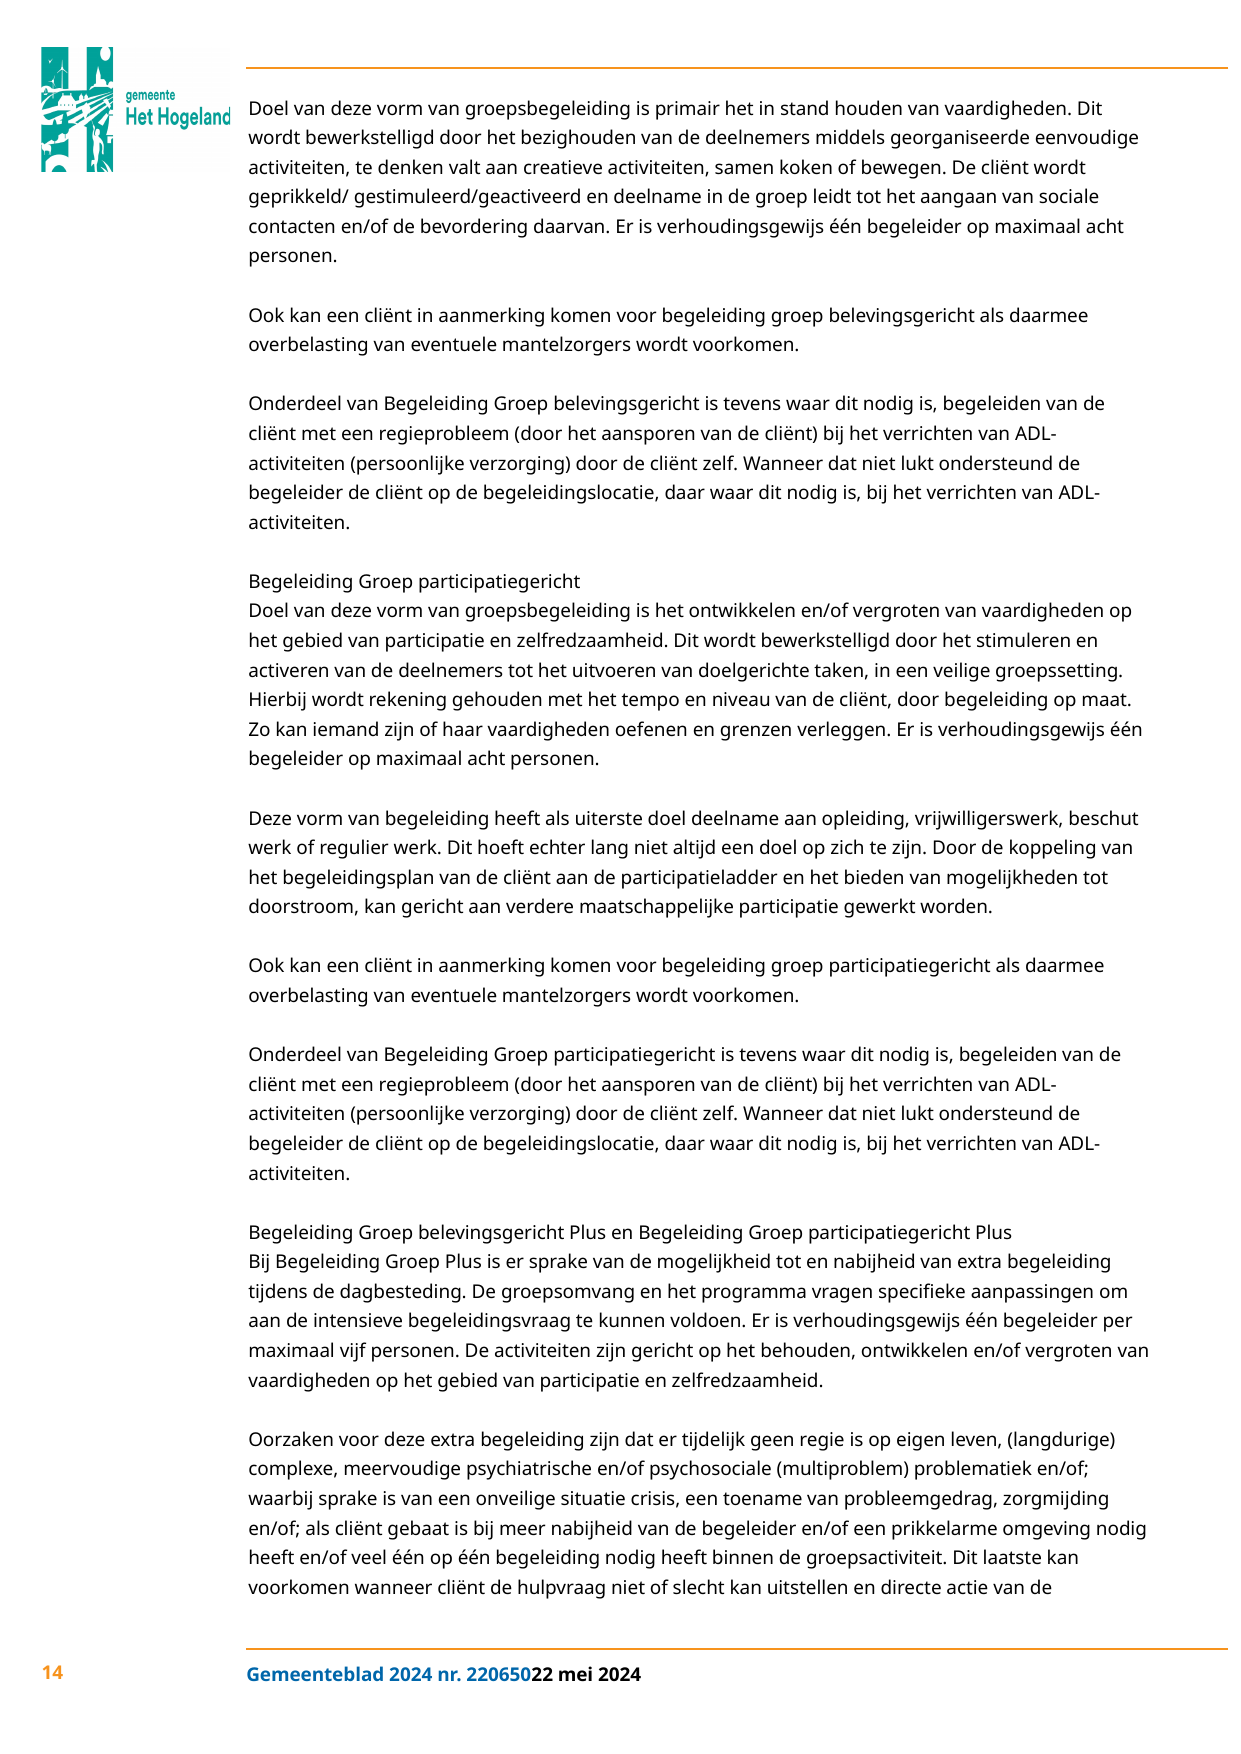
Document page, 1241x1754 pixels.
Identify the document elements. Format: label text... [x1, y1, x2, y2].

text Bij Begeleiding Groep Plus is er sprake van de mogelijkheid tot en nabijheid van extra begeleiding tijdens de dagbesteding. De groepsomvang en het programma vragen specifieke aanpassingen om aan de intensieve begeleidingsvraag te kunnen voldoen. Er is verhoudingsgewijs één begeleider per maximaal vijf personen. De activiteiten zijn gericht op het behouden, ontwikkelen en/of vergroten van vaardigheden op het gebied van participatie en zelfredzaamheid. [248, 1248, 1152, 1393]
text Doel van deze vorm van groepsbegeleiding is primair het in stand houden van vaardigheden. Dit wordt bewerkstelligd door het bezighouden van de deelnemers middels georganiseerde eenvoudige activiteiten, te denken valt aan creatieve activiteiten, samen koken of bewegen. De cliënt wordt geprikkeld/ gestimuleerd/geactiveerd en deelname in de groep leidt tot het aangaan van sociale contacten en/of de bevordering daarvan. Er is verhoudingsgewijs één begeleider op maximaal acht personen. [248, 95, 1152, 268]
text Onderdeel van Begeleiding Groep belevingsgericht is tevens waar dit nodig is, begeleiden van de cliënt met een regieprobleem (door het aansporen van de cliënt) bij het verrichten van ADL-activiteiten (persoonlijke verzorging) door de cliënt zelf. Wanneer dat niet lukt ondersteund de begeleider de cliënt op de begeleidingslocatie, daar waar dit nodig is, bij het verrichten van ADL-activiteiten. [248, 391, 1152, 535]
text Oorzaken voor deze extra begeleiding zijn dat er tijdelijk geen regie is op eigen leven, (langdurige) complexe, meervoudige psychiatrische en/of psychosociale (multiproblem) problematiek en/of; waarbij sprake is van een onveilige situatie crisis, een toename van probleemgedrag, zorgmijding en/of; als cliënt gebaat is bij meer nabijheid van de begeleider en/of een prikkelarme omgeving nodig heeft en/of veel één op één begeleiding nodig heeft binnen de groepsactiviteit. Dit laatste kan voorkomen wanneer cliënt de hulpvraag niet of slecht kan uitstellen en directe actie van de [248, 1426, 1152, 1600]
text Onderdeel van Begeleiding Groep participatiegericht is tevens waar dit nodig is, begeleiden van de cliënt met een regieprobleem (door het aansporen van de cliënt) bij het verrichten van ADL-activiteiten (persoonlijke verzorging) door de cliënt zelf. Wanneer dat niet lukt ondersteund de begeleider de cliënt op de begeleidingslocatie, daar waar dit nodig is, bij het verrichten van ADL-activiteiten. [248, 1041, 1152, 1186]
picture [41, 47, 231, 172]
text Begeleiding Groep participatiegericht [248, 568, 1152, 594]
text Deze vorm van begeleiding heeft als uiterste doel deelname aan opleiding, vrijwilligerswerk, beschut werk of regulier werk. Dit hoeft echter lang niet altijd een doel op zich te zijn. Door de koppeling van het begeleidingsplan van de cliënt aan de participatieladder en het bieden van mogelijkheden tot doorstroom, kan gericht aan verdere maatschappelijke participatie gewerkt worden. [248, 805, 1152, 919]
text Doel van deze vorm van groepsbegeleiding is het ontwikkelen en/of vergroten van vaardigheden op het gebied van participatie en zelfredzaamheid. Dit wordt bewerkstelligd door het stimuleren en activeren van de deelnemers tot het uitvoeren van doelgerichte taken, in een veilige groepssetting. Hierbij wordt rekening gehouden met het tempo en niveau van de cliënt, door begeleiding op maat. Zo kan iemand zijn of haar vaardigheden oefenen en grenzen verleggen. Er is verhoudingsgewijs één begeleider op maximaal acht personen. [248, 598, 1152, 771]
text Ook kan een cliënt in aanmerking komen voor begeleiding groep belevingsgericht als daarmee overbelasting van eventuele mantelzorgers wordt voorkomen. [248, 302, 1152, 357]
text Ook kan een cliënt in aanmerking komen voor begeleiding groep participatiegericht als daarmee overbelasting van eventuele mantelzorgers wordt voorkomen. [248, 953, 1152, 1008]
text Begeleiding Groep belevingsgericht Plus en Begeleiding Groep participatiegericht Plus [248, 1219, 1152, 1245]
